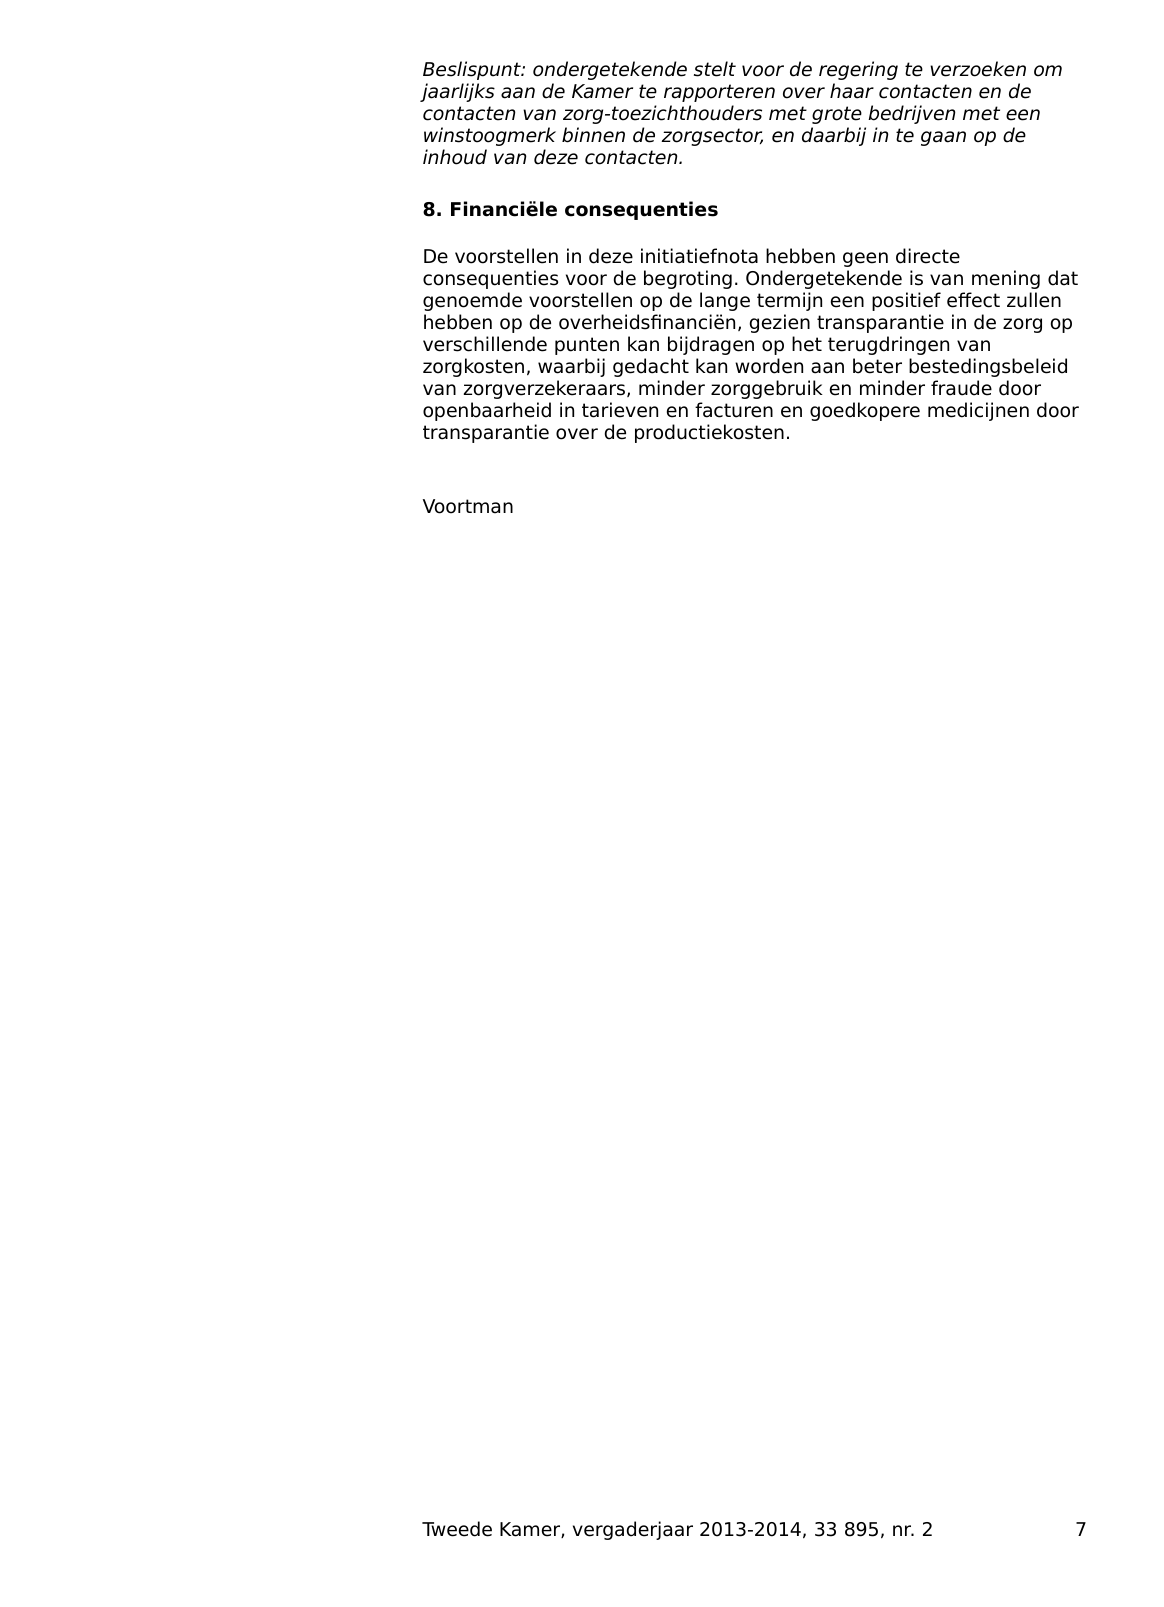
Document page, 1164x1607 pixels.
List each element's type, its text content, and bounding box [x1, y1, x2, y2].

text Beslispunt: ondergetekende stelt voor de regering te verzoeken om jaarlijks aan de Kamer te rapporteren over haar contacten en de contacten van zorg-toezichthouders met grote bedrijven met een winstoogmerk binnen de zorgsector, en daarbij in te gaan op de inhoud van deze contacten. [422, 59, 1087, 169]
text De voorstellen in deze initiatiefnota hebben geen directe consequenties voor de begroting. Ondergetekende is van mening dat genoemde voorstellen op de lange termijn een positief effect zullen hebben op de overheidsfinanciën, gezien transparantie in de zorg op verschillende punten kan bijdragen op het terugdringen van zorgkosten, waarbij gedacht kan worden aan beter bestedingsbeleid van zorgverzekeraars, minder zorggebruik en minder fraude door openbaarheid in tarieven en facturen en goedkopere medicijnen door transparantie over de productiekosten. [422, 246, 1087, 444]
text Voortman [422, 474, 1087, 518]
subtitle 8. Financiële consequenties [422, 199, 1087, 221]
